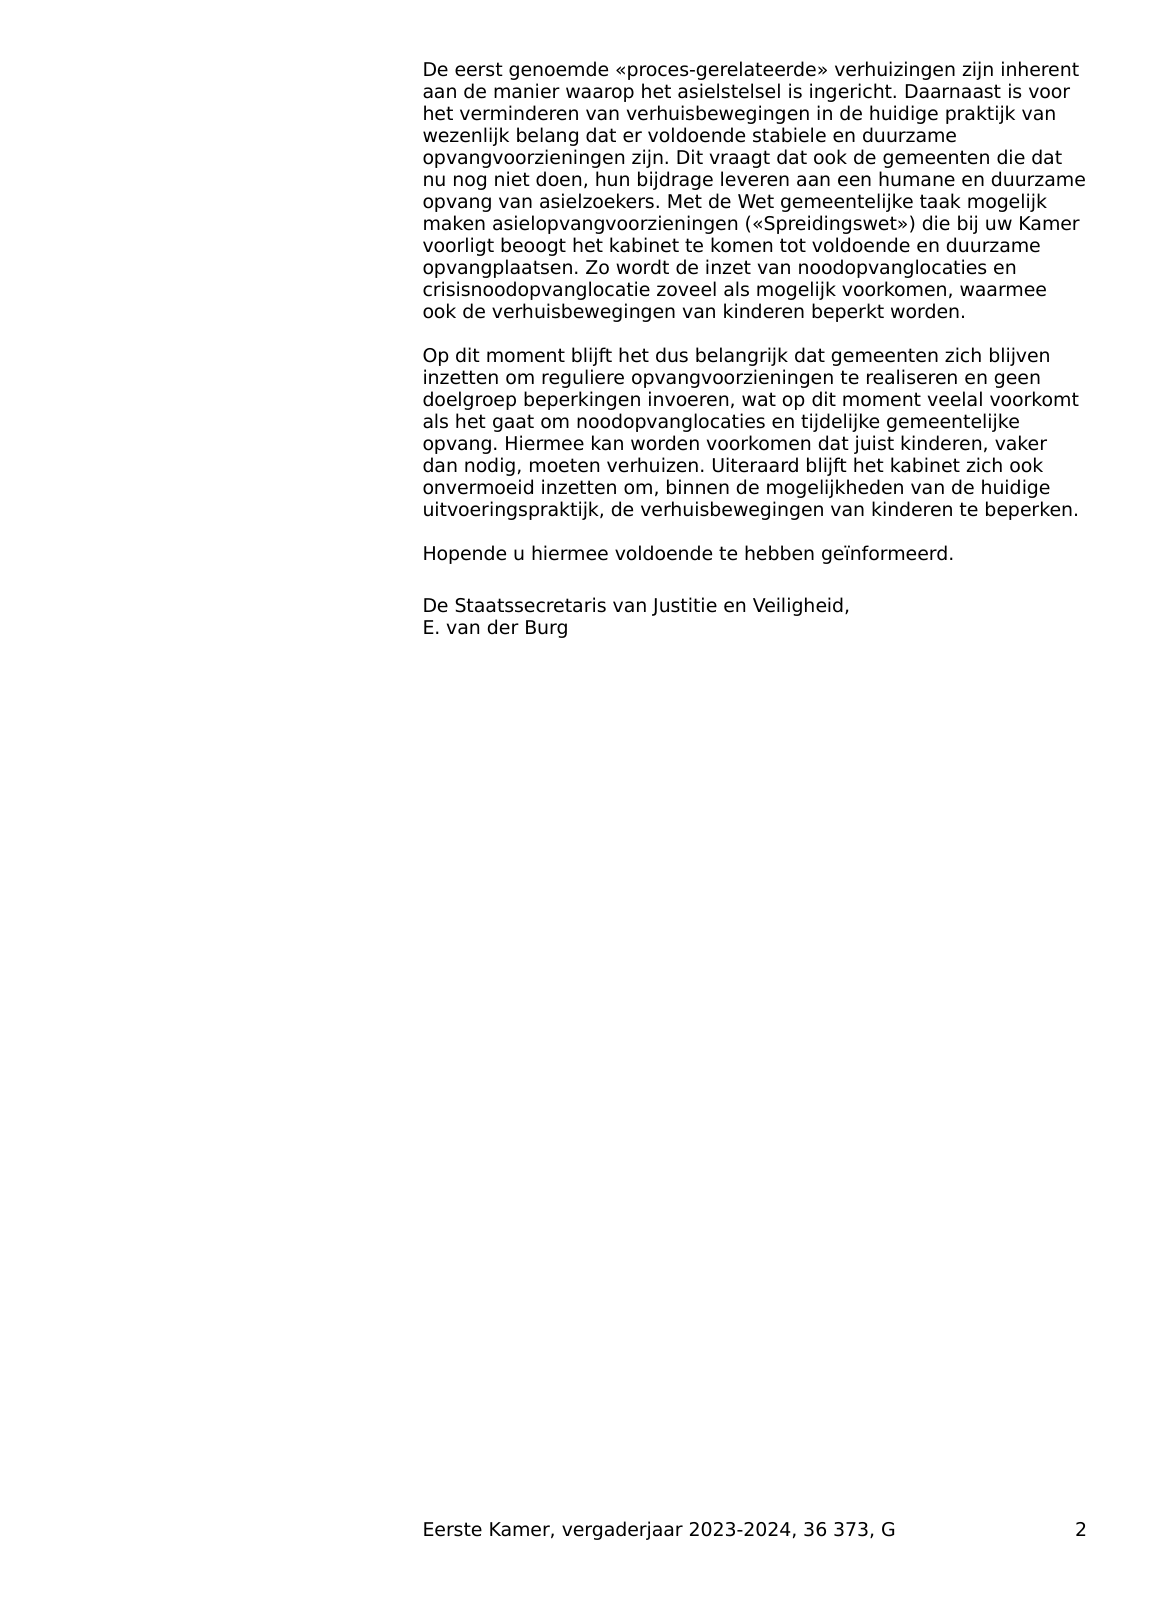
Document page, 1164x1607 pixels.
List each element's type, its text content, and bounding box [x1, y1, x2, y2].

text De eerst genoemde «proces-gerelateerde» verhuizingen zijn inherent aan de manier waarop het asielstelsel is ingericht. Daarnaast is voor het verminderen van verhuisbewegingen in de huidige praktijk van wezenlijk belang dat er voldoende stabiele en duurzame opvangvoorzieningen zijn. Dit vraagt dat ook de gemeenten die dat nu nog niet doen, hun bijdrage leveren aan een humane en duurzame opvang van asielzoekers. Met de Wet gemeentelijke taak mogelijk maken asielopvangvoorzieningen («Spreidingswet») die bij uw Kamer voorligt beoogt het kabinet te komen tot voldoende en duurzame opvangplaatsen. Zo wordt de inzet van noodopvanglocaties en crisisnoodopvanglocatie zoveel als mogelijk voorkomen, waarmee ook de verhuisbewegingen van kinderen beperkt worden. [422, 59, 1087, 323]
text Op dit moment blijft het dus belangrijk dat gemeenten zich blijven inzetten om reguliere opvangvoorzieningen te realiseren en geen doelgroep beperkingen invoeren, wat op dit moment veelal voorkomt als het gaat om noodopvanglocaties en tijdelijke gemeentelijke opvang. Hiermee kan worden voorkomen dat juist kinderen, vaker dan nodig, moeten verhuizen. Uiteraard blijft het kabinet zich ook onvermoeid inzetten om, binnen de mogelijkheden van de huidige uitvoeringspraktijk, de verhuisbewegingen van kinderen te beperken. [422, 345, 1087, 521]
text De Staatssecretaris van Justitie en Veiligheid, E. van der Burg [422, 595, 1087, 639]
text Hopende u hiermee voldoende te hebben geïnformeerd. [422, 543, 1087, 565]
